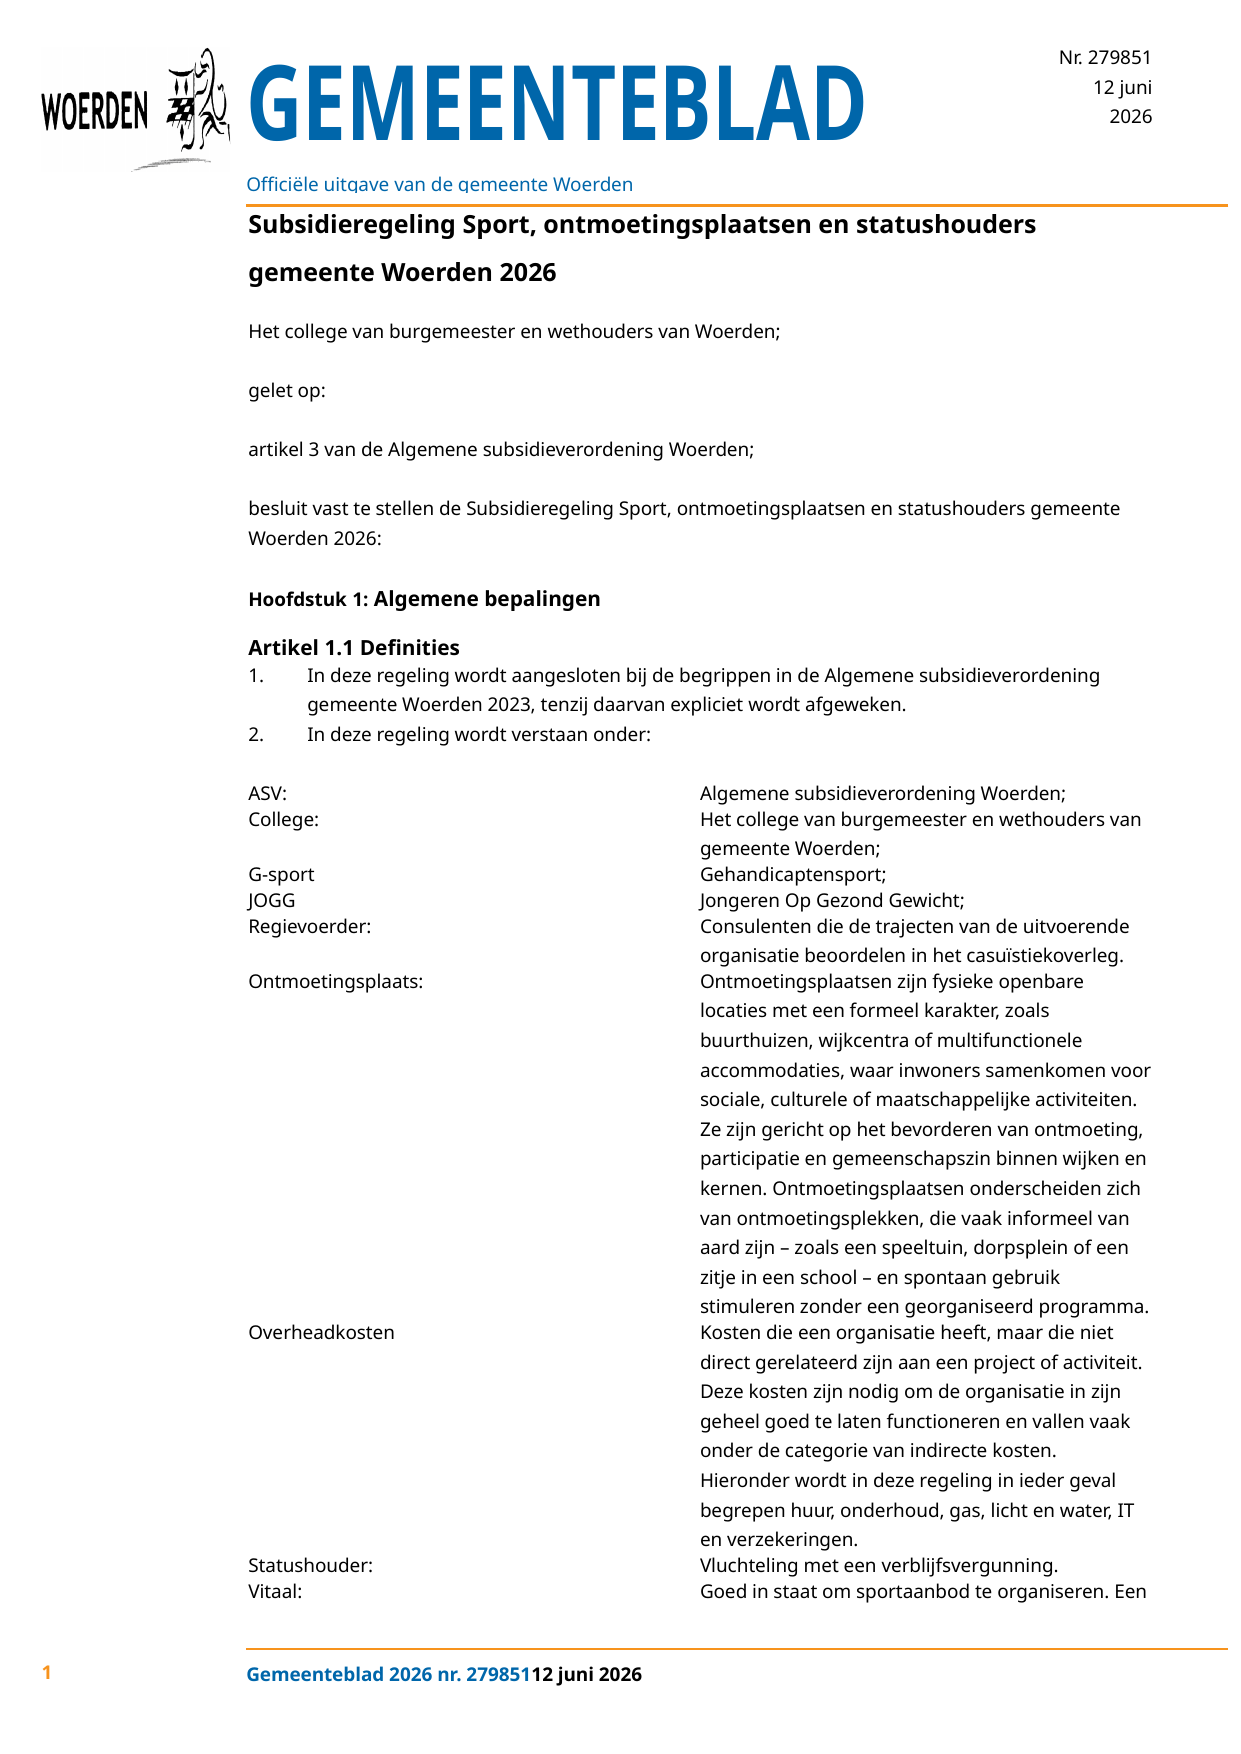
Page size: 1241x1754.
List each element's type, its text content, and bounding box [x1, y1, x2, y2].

list In deze regeling wordt verstaan onder: [248, 721, 1152, 747]
table_header ASV: [248, 780, 700, 806]
table_cell Regievoerder: [248, 913, 700, 968]
picture [41, 47, 231, 172]
text gelet op: [248, 377, 1152, 403]
table_cell Vitaal: [248, 1578, 700, 1603]
table_cell Vluchteling met een verblijfsvergunning. [700, 1552, 1152, 1578]
table_cell Gehandicaptensport; [700, 861, 1152, 887]
table_cell Consulenten die de trajecten van de uitvoerende organisatie beoordelen in het casuïstiekoverleg. [700, 913, 1152, 968]
table_header Algemene subsidieverordening Woerden; [700, 780, 1152, 806]
table_cell Kosten die een organisatie heeft, maar die niet direct gerelateerd zijn aan een project of activiteit. Deze kosten zijn nodig om de organisatie in zijn geheel goed te laten functioneren en vallen vaak onder de categorie van indirecte kosten. Hieronder wordt in deze regeling in ieder geval begrepen huur, onderhoud, gas, licht en water, IT en verzekeringen. [700, 1319, 1152, 1552]
text Subsidieregeling Sport, ontmoetingsplaatsen en statushouders gemeente Woerden 2026 [248, 207, 1152, 288]
text Artikel 1.1 Definities [248, 633, 1152, 662]
list In deze regeling wordt aangesloten bij de begrippen in de Algemene subsidieverordening gemeente Woerden 2023, tenzij daarvan expliciet wordt afgeweken. [248, 662, 1152, 717]
table_cell Statushouder: [248, 1552, 700, 1578]
table_cell Ontmoetingsplaatsen zijn fysieke openbare locaties met een formeel karakter, zoals buurthuizen, wijkcentra of multifunctionele accommodaties, waar inwoners samenkomen voor sociale, culturele of maatschappelijke activiteiten. Ze zijn gericht op het bevorderen van ontmoeting, participatie en gemeenschapszin binnen wijken en kernen. Ontmoetingsplaatsen onderscheiden zich van ontmoetingsplekken, die vaak informeel van aard zijn – zoals een speeltuin, dorpsplein of een zitje in een school – en spontaan gebruik stimuleren zonder een georganiseerd programma. [700, 968, 1152, 1319]
text artikel 3 van de Algemene subsidieverordening Woerden; [248, 436, 1152, 462]
table_cell G-sport [248, 861, 700, 887]
text Hoofdstuk 1: Algemene bepalingen [248, 584, 1152, 613]
table_cell College: [248, 806, 700, 861]
table_cell Het college van burgemeester en wethouders van gemeente Woerden; [700, 806, 1152, 861]
table_cell Jongeren Op Gezond Gewicht; [700, 887, 1152, 913]
table_cell Goed in staat om sportaanbod te organiseren. Een [700, 1578, 1152, 1603]
table_cell Overheadkosten [248, 1319, 700, 1552]
text besluit vast te stellen de Subsidieregeling Sport, ontmoetingsplaatsen en statushouders gemeente Woerden 2026: [248, 495, 1152, 551]
text Het college van burgemeester en wethouders van Woerden; [248, 318, 1152, 344]
table_cell JOGG [248, 887, 700, 913]
table_cell Ontmoetingsplaats: [248, 968, 700, 1319]
